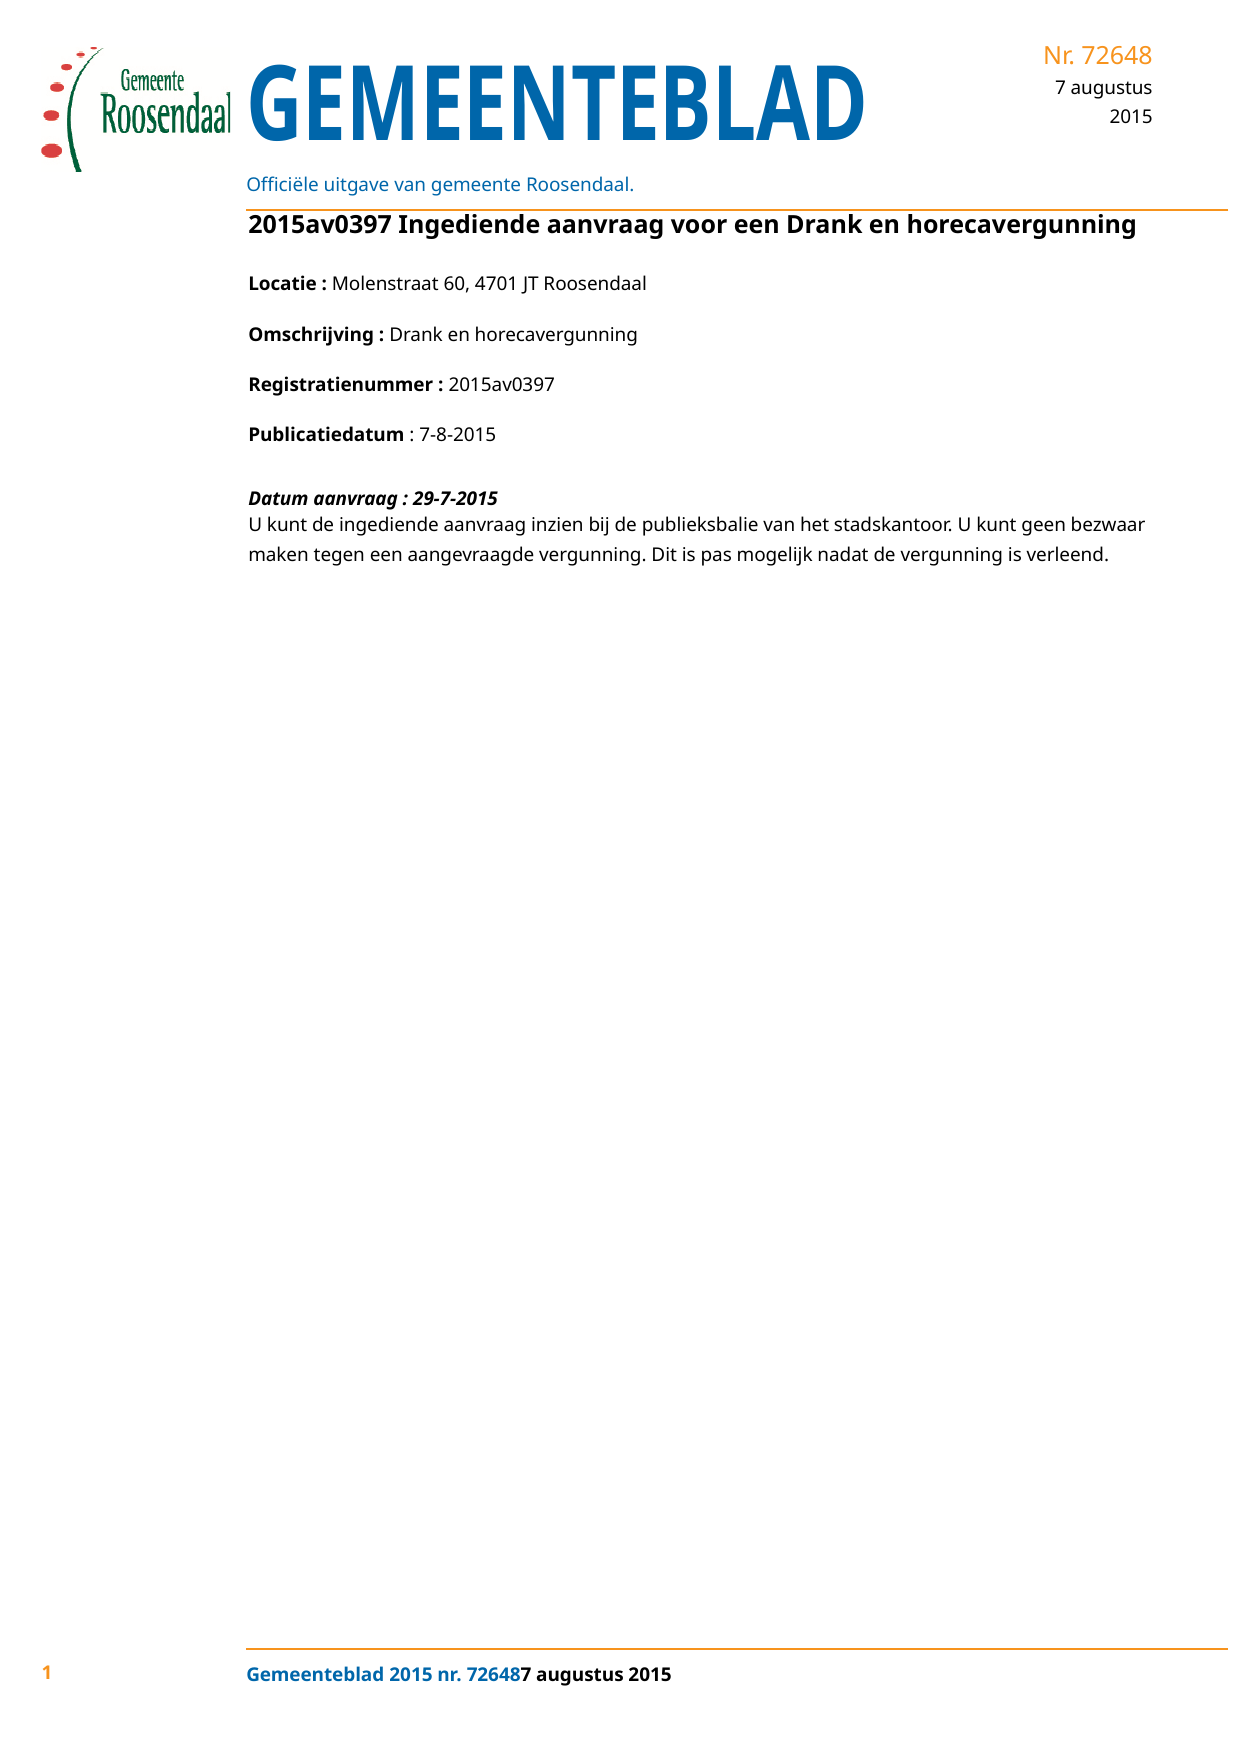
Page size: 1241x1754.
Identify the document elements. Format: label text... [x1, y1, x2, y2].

text Registratienummer : 2015av0397 [248, 371, 1152, 397]
text Datum aanvraag : 29-7-2015 [248, 486, 1152, 511]
text Omschrijving : Drank en horecavergunning [248, 321, 1152, 346]
text 2015av0397 Ingediende aanvraag voor een Drank en horecavergunning [248, 211, 1152, 241]
text Locatie : Molenstraat 60, 4701 JT Roosendaal [248, 270, 1152, 296]
picture [41, 47, 231, 172]
text U kunt de ingediende aanvraag inzien bij de publieksbalie van het stadskantoor. U kunt geen bezwaar maken tegen een aangevraagde vergunning. Dit is pas mogelijk nadat de vergunning is verleend. [248, 511, 1152, 567]
text Publicatiedatum : 7-8-2015 [248, 422, 1152, 447]
